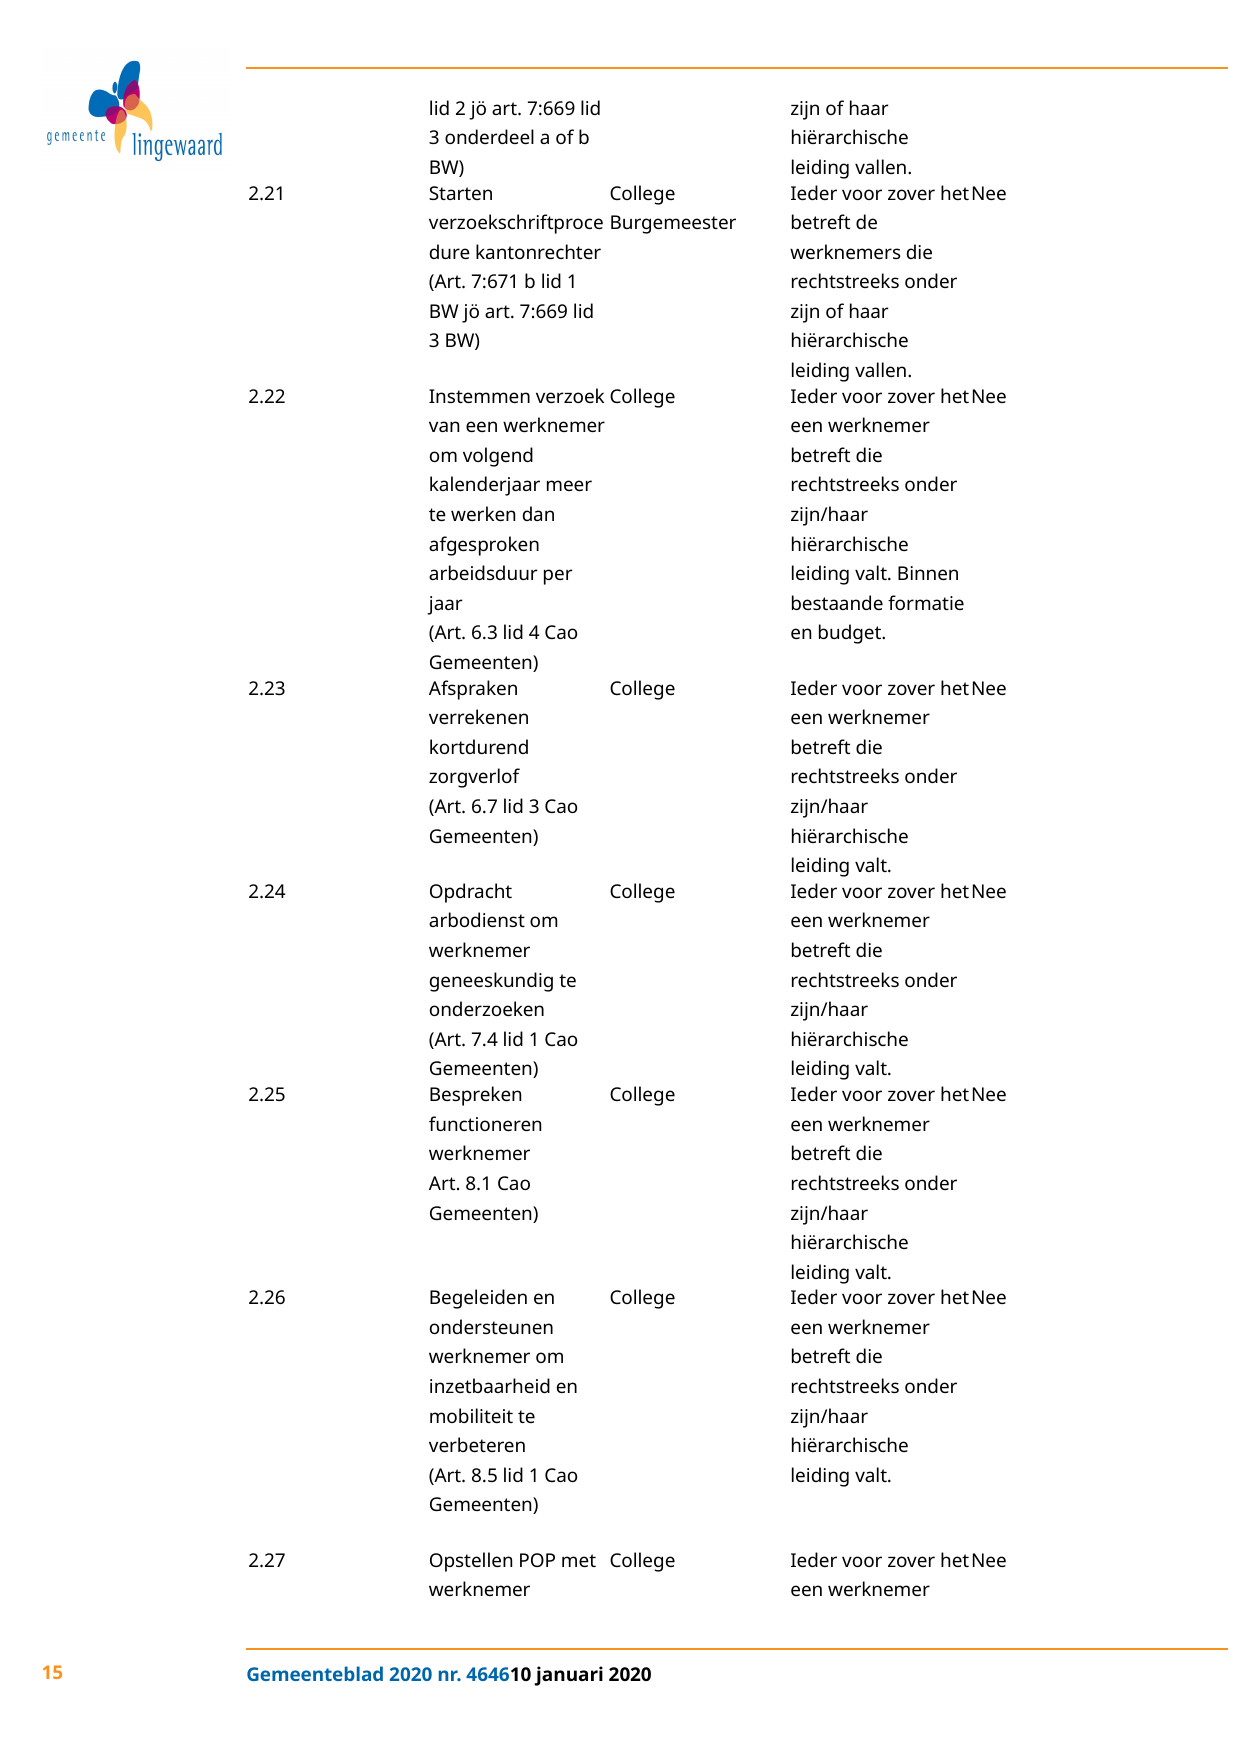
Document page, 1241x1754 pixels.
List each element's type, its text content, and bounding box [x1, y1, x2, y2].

table_cell Ieder voor zover het een werknemer betreft die rechtstreeks onder zijn/haar hiërarchische leiding valt. [790, 675, 971, 878]
table_cell 2.23 [248, 675, 429, 878]
picture [41, 47, 231, 172]
table_cell Nee [971, 383, 1152, 675]
table_cell Ieder voor zover het een werknemer betreft die rechtstreeks onder zijn/haar hiërarchische leiding valt. [790, 878, 971, 1081]
table_cell 2.22 [248, 383, 429, 675]
table_cell College Burgemeester [609, 180, 790, 383]
table_cell Bespreken functioneren werknemer Art. 8.1 Cao Gemeenten) [429, 1081, 609, 1284]
table_cell Opdracht arbodienst om werknemer geneeskundig te onderzoeken (Art. 7.4 lid 1 Cao Gemeenten) [429, 878, 609, 1081]
table_cell [248, 95, 429, 180]
table_cell Ieder voor zover het een werknemer betreft die rechtstreeks onder zijn/haar hiërarchische leiding valt. [790, 1285, 971, 1547]
table_cell Nee [971, 180, 1152, 383]
table_cell College [609, 1285, 790, 1547]
table_cell 2.26 [248, 1285, 429, 1547]
table_cell 2.25 [248, 1081, 429, 1284]
table_cell 2.24 [248, 878, 429, 1081]
table_cell College [609, 675, 790, 878]
table_cell Nee [971, 1547, 1152, 1602]
table_cell College [609, 383, 790, 675]
table_cell lid 2 jö art. 7:669 lid 3 onderdeel a of b BW) [429, 95, 609, 180]
table_cell Ieder voor zover het een werknemer betreft die rechtstreeks onder zijn/haar hiërarchische leiding valt. [790, 1081, 971, 1284]
table_cell 2.27 [248, 1547, 429, 1602]
table_cell [971, 95, 1152, 180]
table_cell zijn of haar hiërarchische leiding vallen. [790, 95, 971, 180]
table_cell Ieder voor zover het een werknemer [790, 1547, 971, 1602]
table_cell Ieder voor zover het betreft de werknemers die rechtstreeks onder zijn of haar hiërarchische leiding vallen. [790, 180, 971, 383]
table_cell Begeleiden en ondersteunen werknemer om inzetbaarheid en mobiliteit te verbeteren (Art. 8.5 lid 1 Cao Gemeenten) [429, 1285, 609, 1547]
table_cell College [609, 1547, 790, 1602]
table_cell Nee [971, 675, 1152, 878]
table_cell College [609, 1081, 790, 1284]
table_cell Afspraken verrekenen kortdurend zorgverlof (Art. 6.7 lid 3 Cao Gemeenten) [429, 675, 609, 878]
table_cell Nee [971, 1285, 1152, 1547]
table_cell Opstellen POP met werknemer [429, 1547, 609, 1602]
table_cell Nee [971, 1081, 1152, 1284]
table_cell [609, 95, 790, 180]
table_cell College [609, 878, 790, 1081]
table_cell Instemmen verzoek van een werknemer om volgend kalenderjaar meer te werken dan afgesproken arbeidsduur per jaar (Art. 6.3 lid 4 Cao Gemeenten) [429, 383, 609, 675]
table_cell 2.21 [248, 180, 429, 383]
table_cell Ieder voor zover het een werknemer betreft die rechtstreeks onder zijn/haar hiërarchische leiding valt. Binnen bestaande formatie en budget. [790, 383, 971, 675]
table_cell Starten verzoekschriftprocedure kantonrechter (Art. 7:671 b lid 1 BW jö art. 7:669 lid 3 BW) [429, 180, 609, 383]
table_cell Nee [971, 878, 1152, 1081]
